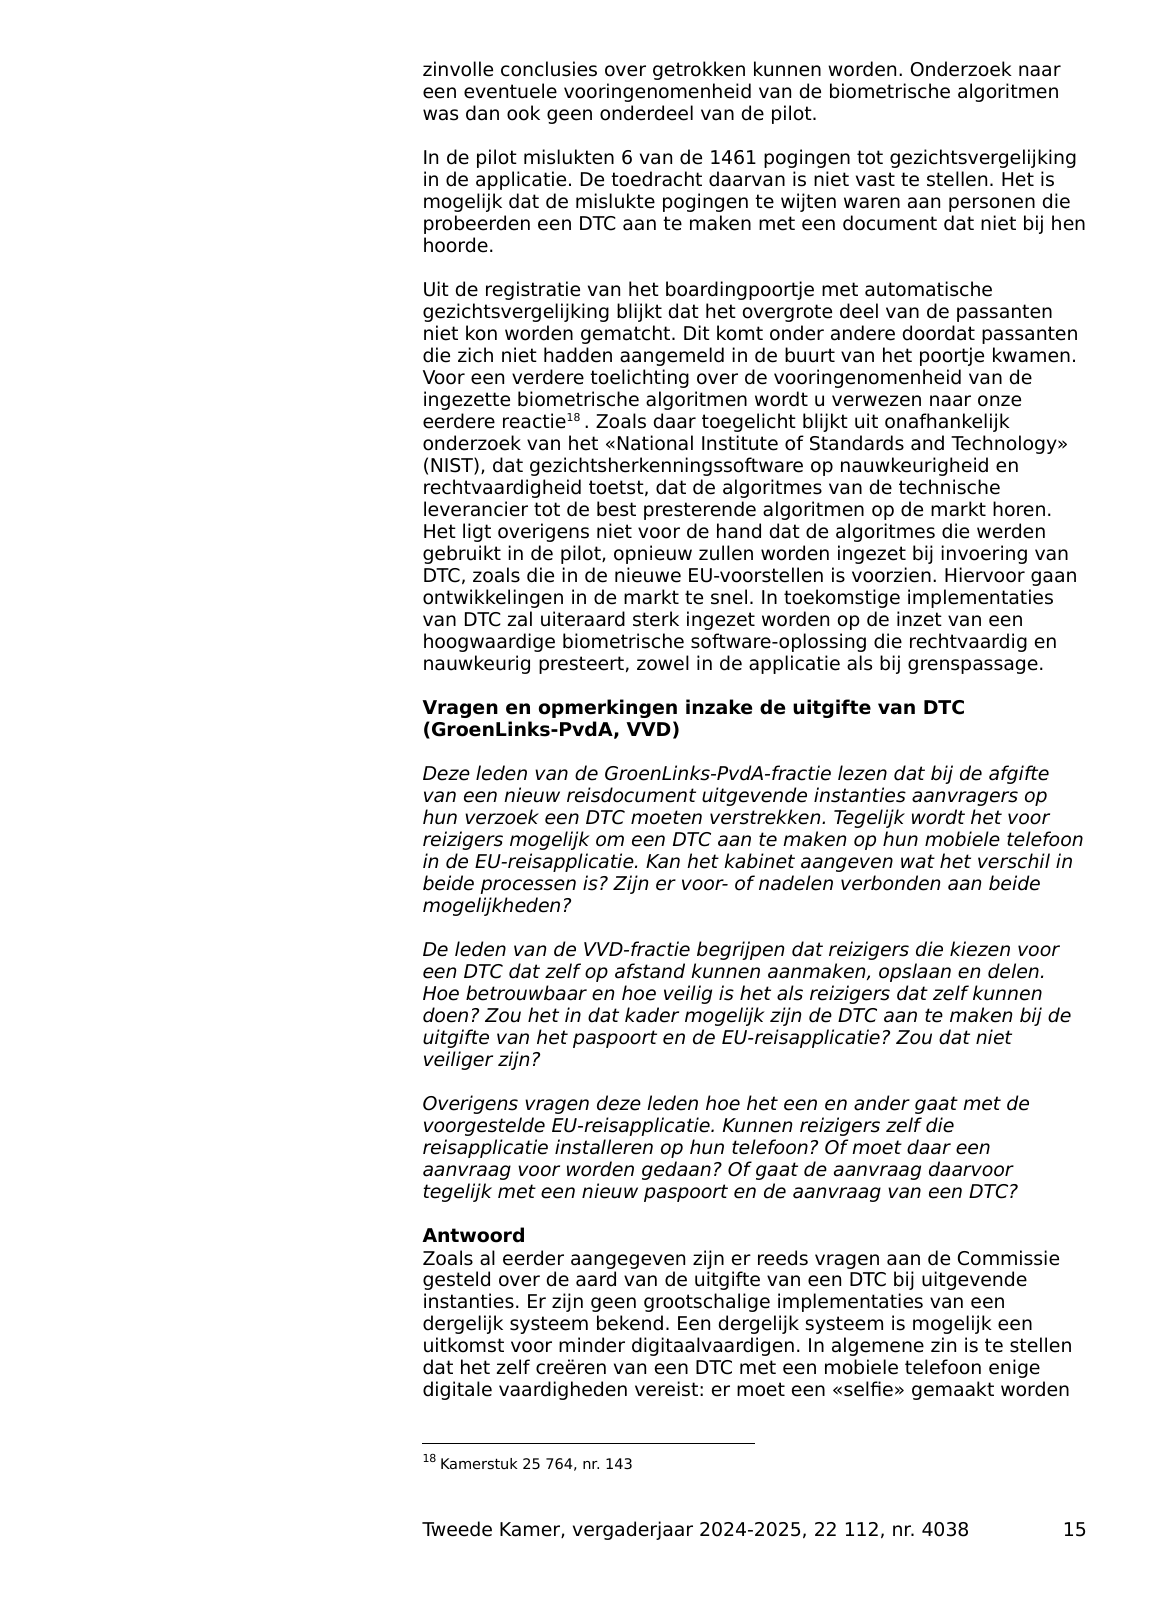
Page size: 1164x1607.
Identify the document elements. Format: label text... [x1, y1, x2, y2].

text Overigens vragen deze leden hoe het een en ander gaat met de voorgestelde EU-reisapplicatie. Kunnen reizigers zelf die reisapplicatie installeren op hun telefoon? Of moet daar een aanvraag voor worden gedaan? Of gaat de aanvraag daarvoor tegelijk met een nieuw paspoort en de aanvraag van een DTC? [422, 1093, 1087, 1203]
subtitle Vragen en opmerkingen inzake de uitgifte van DTC (GroenLinks-PvdA, VVD) [422, 697, 1087, 741]
text In de pilot mislukten 6 van de 1461 pogingen tot gezichtsvergelijking in de applicatie. De toedracht daarvan is niet vast te stellen. Het is mogelijk dat de mislukte pogingen te wijten waren aan personen die probeerden een DTC aan te maken met een document dat niet bij hen hoorde. [422, 147, 1087, 257]
text Uit de registratie van het boardingpoortje met automatische gezichtsvergelijking blijkt dat het overgrote deel van de passanten niet kon worden gematcht. Dit komt onder andere doordat passanten die zich niet hadden aangemeld in de buurt van het poortje kwamen. Voor een verdere toelichting over de vooringenomenheid van de ingezette biometrische algoritmen wordt u verwezen naar onze eerdere reactie. Zoals daar toegelicht blijkt uit onafhankelijk onderzoek van het «National Institute of Standards and Technology» (NIST), dat gezichtsherkenningssoftware op nauwkeurigheid en rechtvaardigheid toetst, dat de algoritmes van de technische leverancier tot de best presterende algoritmen op de markt horen. Het ligt overigens niet voor de hand dat de algoritmes die werden gebruikt in de pilot, opnieuw zullen worden ingezet bij invoering van DTC, zoals die in de nieuwe EU-voorstellen is voorzien. Hiervoor gaan ontwikkelingen in de markt te snel. In toekomstige implementaties van DTC zal uiteraard sterk ingezet worden op de inzet van een hoogwaardige biometrische software-oplossing die rechtvaardig en nauwkeurig presteert, zowel in de applicatie als bij grenspassage. [422, 279, 1087, 675]
text Kamerstuk 25 764, nr. 143 [422, 1452, 1087, 1474]
text Deze leden van de GroenLinks-PvdA-fractie lezen dat bij de afgifte van een nieuw reisdocument uitgevende instanties aanvragers op hun verzoek een DTC moeten verstrekken. Tegelijk wordt het voor reizigers mogelijk om een DTC aan te maken op hun mobiele telefoon in de EU-reisapplicatie. Kan het kabinet aangeven wat het verschil in beide processen is? Zijn er voor- of nadelen verbonden aan beide mogelijkheden? [422, 763, 1087, 917]
text zinvolle conclusies over getrokken kunnen worden. Onderzoek naar een eventuele vooringenomenheid van de biometrische algoritmen was dan ook geen onderdeel van de pilot. [422, 59, 1087, 125]
text Antwoord [422, 1225, 1087, 1247]
text Zoals al eerder aangegeven zijn er reeds vragen aan de Commissie gesteld over de aard van de uitgifte van een DTC bij uitgevende instanties. Er zijn geen grootschalige implementaties van een dergelijk systeem bekend. Een dergelijk systeem is mogelijk een uitkomst voor minder digitaalvaardigen. In algemene zin is te stellen dat het zelf creëren van een DTC met een mobiele telefoon enige digitale vaardigheden vereist: er moet een «selfie» gemaakt worden [422, 1247, 1087, 1401]
text De leden van de VVD-fractie begrijpen dat reizigers die kiezen voor een DTC dat zelf op afstand kunnen aanmaken, opslaan en delen. Hoe betrouwbaar en hoe veilig is het als reizigers dat zelf kunnen doen? Zou het in dat kader mogelijk zijn de DTC aan te maken bij de uitgifte van het paspoort en de EU-reisapplicatie? Zou dat niet veiliger zijn? [422, 939, 1087, 1071]
